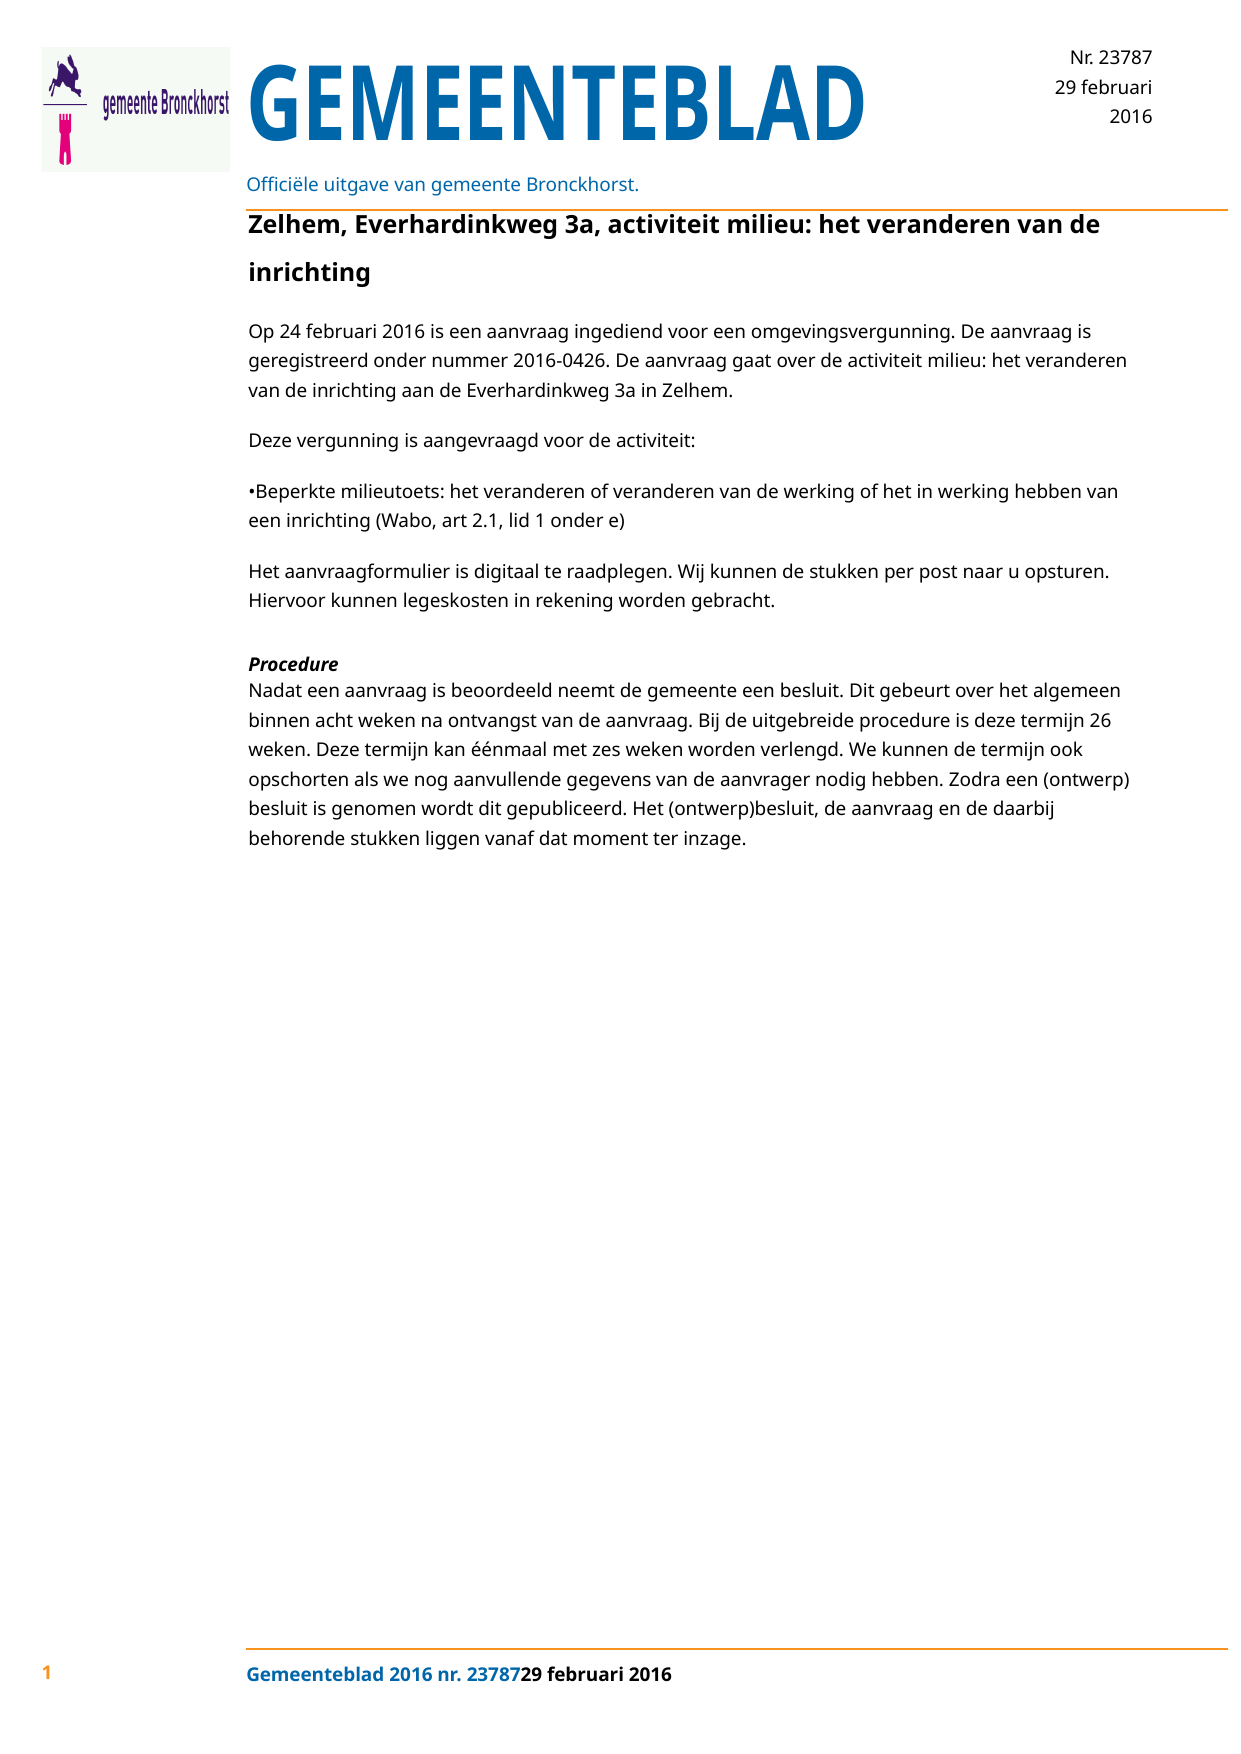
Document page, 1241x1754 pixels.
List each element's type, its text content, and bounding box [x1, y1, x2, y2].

text Nadat een aanvraag is beoordeeld neemt de gemeente een besluit. Dit gebeurt over het algemeen binnen acht weken na ontvangst van de aanvraag. Bij de uitgebreide procedure is deze termijn 26 weken. Deze termijn kan éénmaal met zes weken worden verlengd. We kunnen de termijn ook opschorten als we nog aanvullende gegevens van de aanvrager nodig hebben. Zodra een (ontwerp) besluit is genomen wordt dit gepubliceerd. Het (ontwerp)besluit, de aanvraag en de daarbij behorende stukken liggen vanaf dat moment ter inzage. [248, 677, 1152, 851]
text Procedure [248, 651, 1152, 677]
picture [41, 47, 231, 172]
text Deze vergunning is aangevraagd voor de activiteit: [248, 427, 1152, 453]
text Het aanvraagformulier is digitaal te raadplegen. Wij kunnen de stukken per post naar u opsturen. Hiervoor kunnen legeskosten in rekening worden gebracht. [248, 558, 1152, 613]
text Zelhem, Everhardinkweg 3a, activiteit milieu: het veranderen van de inrichting [248, 211, 1152, 288]
text •Beperkte milieutoets: het veranderen of veranderen van de werking of het in werking hebben van een inrichting (Wabo, art 2.1, lid 1 onder e) [248, 478, 1152, 533]
text Op 24 februari 2016 is een aanvraag ingediend voor een omgevingsvergunning. De aanvraag is geregistreerd onder nummer 2016-0426. De aanvraag gaat over de activiteit milieu: het veranderen van de inrichting aan de Everhardinkweg 3a in Zelhem. [248, 318, 1152, 403]
